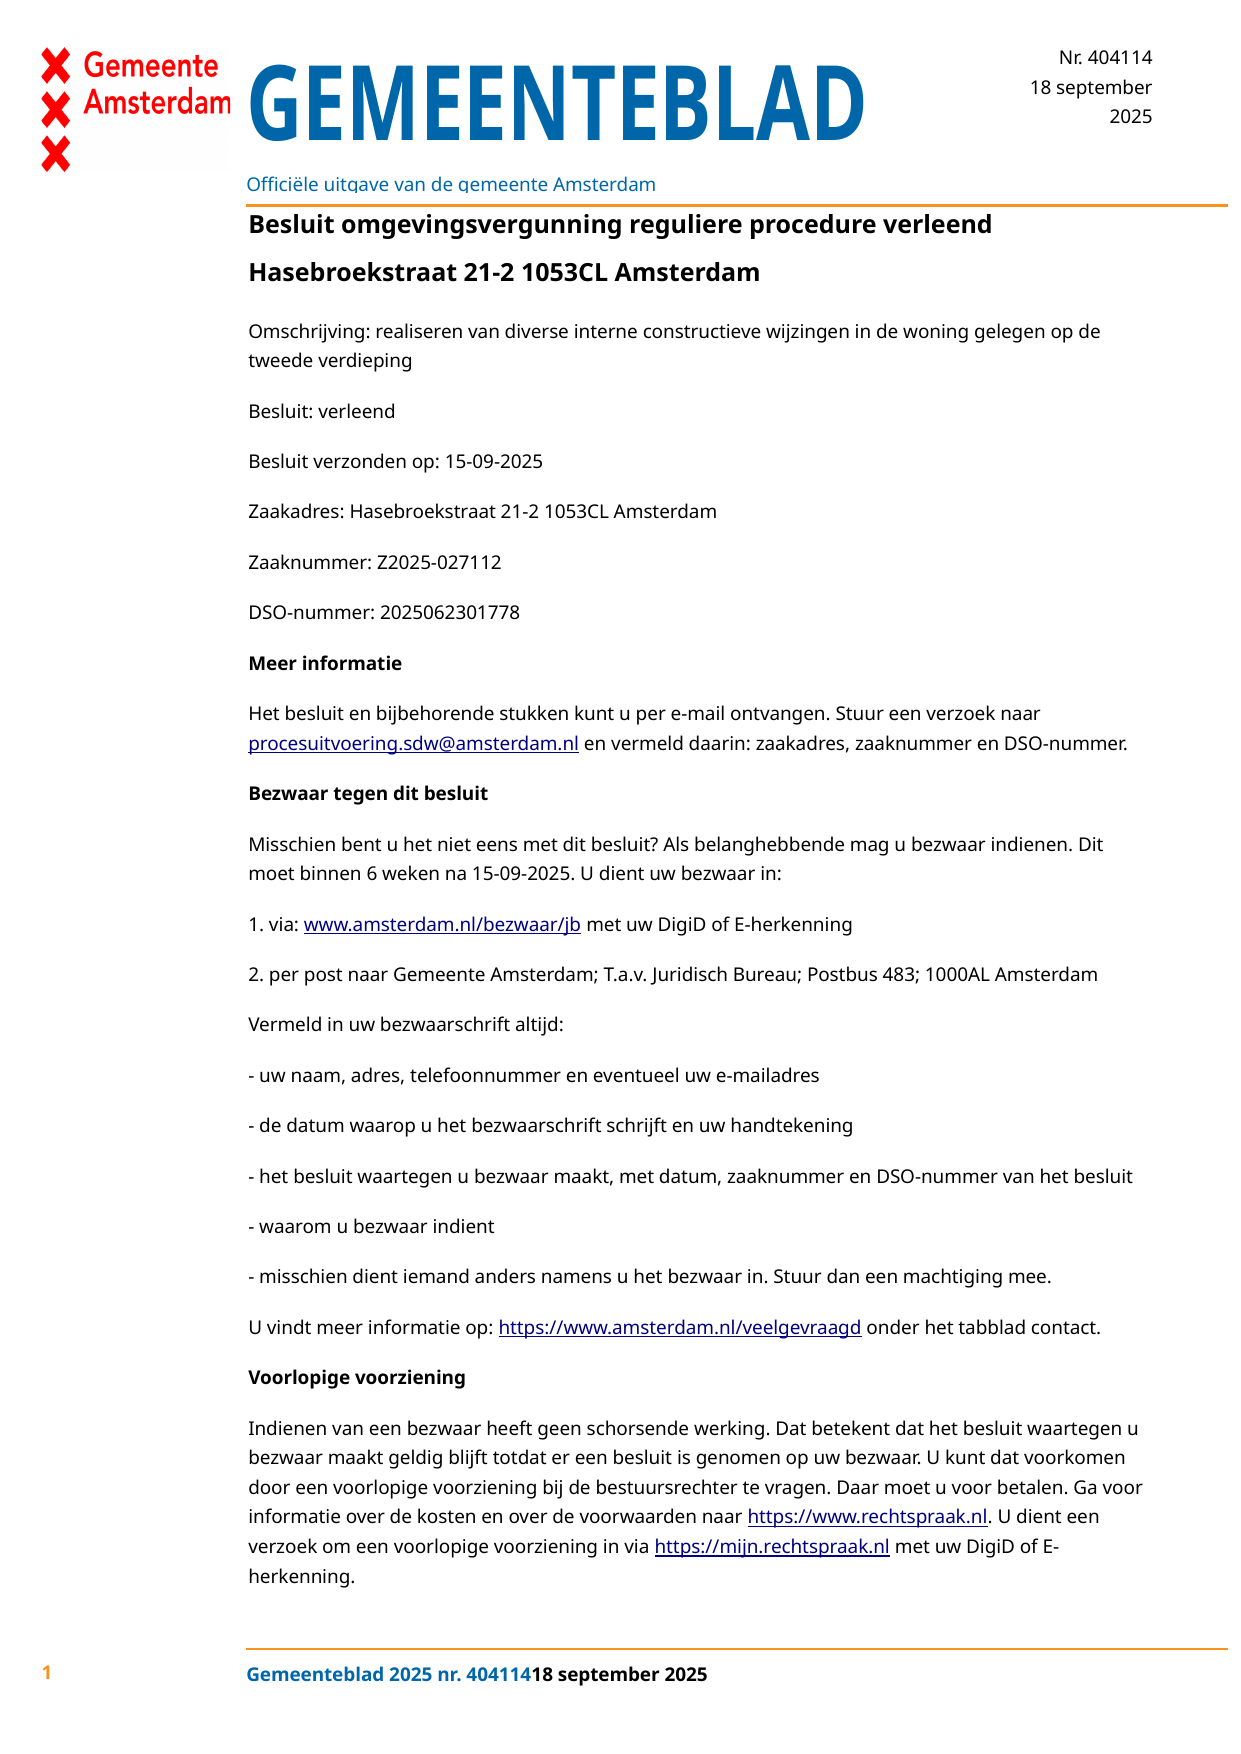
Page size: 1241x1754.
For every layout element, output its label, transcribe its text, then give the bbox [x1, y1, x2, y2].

text DSO-nummer: 2025062301778 [248, 599, 1152, 625]
text Voorlopige voorziening [248, 1364, 1152, 1390]
text Zaaknummer: Z2025-027112 [248, 549, 1152, 575]
text Besluit: verleend [248, 398, 1152, 424]
text Meer informatie [248, 650, 1152, 676]
text Vermeld in uw bezwaarschrift altijd: [248, 1012, 1152, 1037]
text Omschrijving: realiseren van diverse interne constructieve wijzingen in de woning gelegen op de tweede verdieping [248, 318, 1152, 373]
picture [41, 47, 231, 172]
text Indienen van een bezwaar heeft geen schorsende werking. Dat betekent dat het besluit waartegen u bezwaar maakt geldig blijft totdat er een besluit is genomen op uw bezwaar. U kunt dat voorkomen door een voorlopige voorziening bij de bestuursrechter te vragen. Daar moet u voor betalen. Ga voor informatie over de kosten en over de voorwaarden naar https://www.rechtspraak.nl. U dient een verzoek om een voorlopige voorziening in via https://mijn.rechtspraak.nl met uw DigiD of E-herkenning. [248, 1415, 1152, 1589]
text Misschien bent u het niet eens met dit besluit? Als belanghebbende mag u bezwaar indienen. Dit moet binnen 6 weken na 15-09-2025. U dient uw bezwaar in: [248, 831, 1152, 886]
text Besluit omgevingsvergunning reguliere procedure verleend Hasebroekstraat 21-2 1053CL Amsterdam [248, 207, 1152, 288]
text Bezwaar tegen dit besluit [248, 780, 1152, 806]
text Zaakadres: Hasebroekstraat 21-2 1053CL Amsterdam [248, 499, 1152, 524]
text - misschien dient iemand anders namens u het bezwaar in. Stuur dan een machtiging mee. [248, 1264, 1152, 1289]
text - waarom u bezwaar indient [248, 1213, 1152, 1239]
text 2. per post naar Gemeente Amsterdam; T.a.v. Juridisch Bureau; Postbus 483; 1000AL Amsterdam [248, 961, 1152, 987]
text U vindt meer informatie op: https://www.amsterdam.nl/veelgevraagd onder het tabblad contact. [248, 1314, 1152, 1340]
text - uw naam, adres, telefoonnummer en eventueel uw e-mailadres [248, 1062, 1152, 1088]
text 1. via: www.amsterdam.nl/bezwaar/jb met uw DigiD of E-herkenning [248, 911, 1152, 937]
text Het besluit en bijbehorende stukken kunt u per e-mail ontvangen. Stuur een verzoek naar procesuitvoering.sdw@amsterdam.nl en vermeld daarin: zaakadres, zaaknummer en DSO-nummer. [248, 700, 1152, 756]
text - de datum waarop u het bezwaarschrift schrijft en uw handtekening [248, 1112, 1152, 1138]
text - het besluit waartegen u bezwaar maakt, met datum, zaaknummer en DSO-nummer van het besluit [248, 1163, 1152, 1189]
text Besluit verzonden op: 15-09-2025 [248, 448, 1152, 474]
